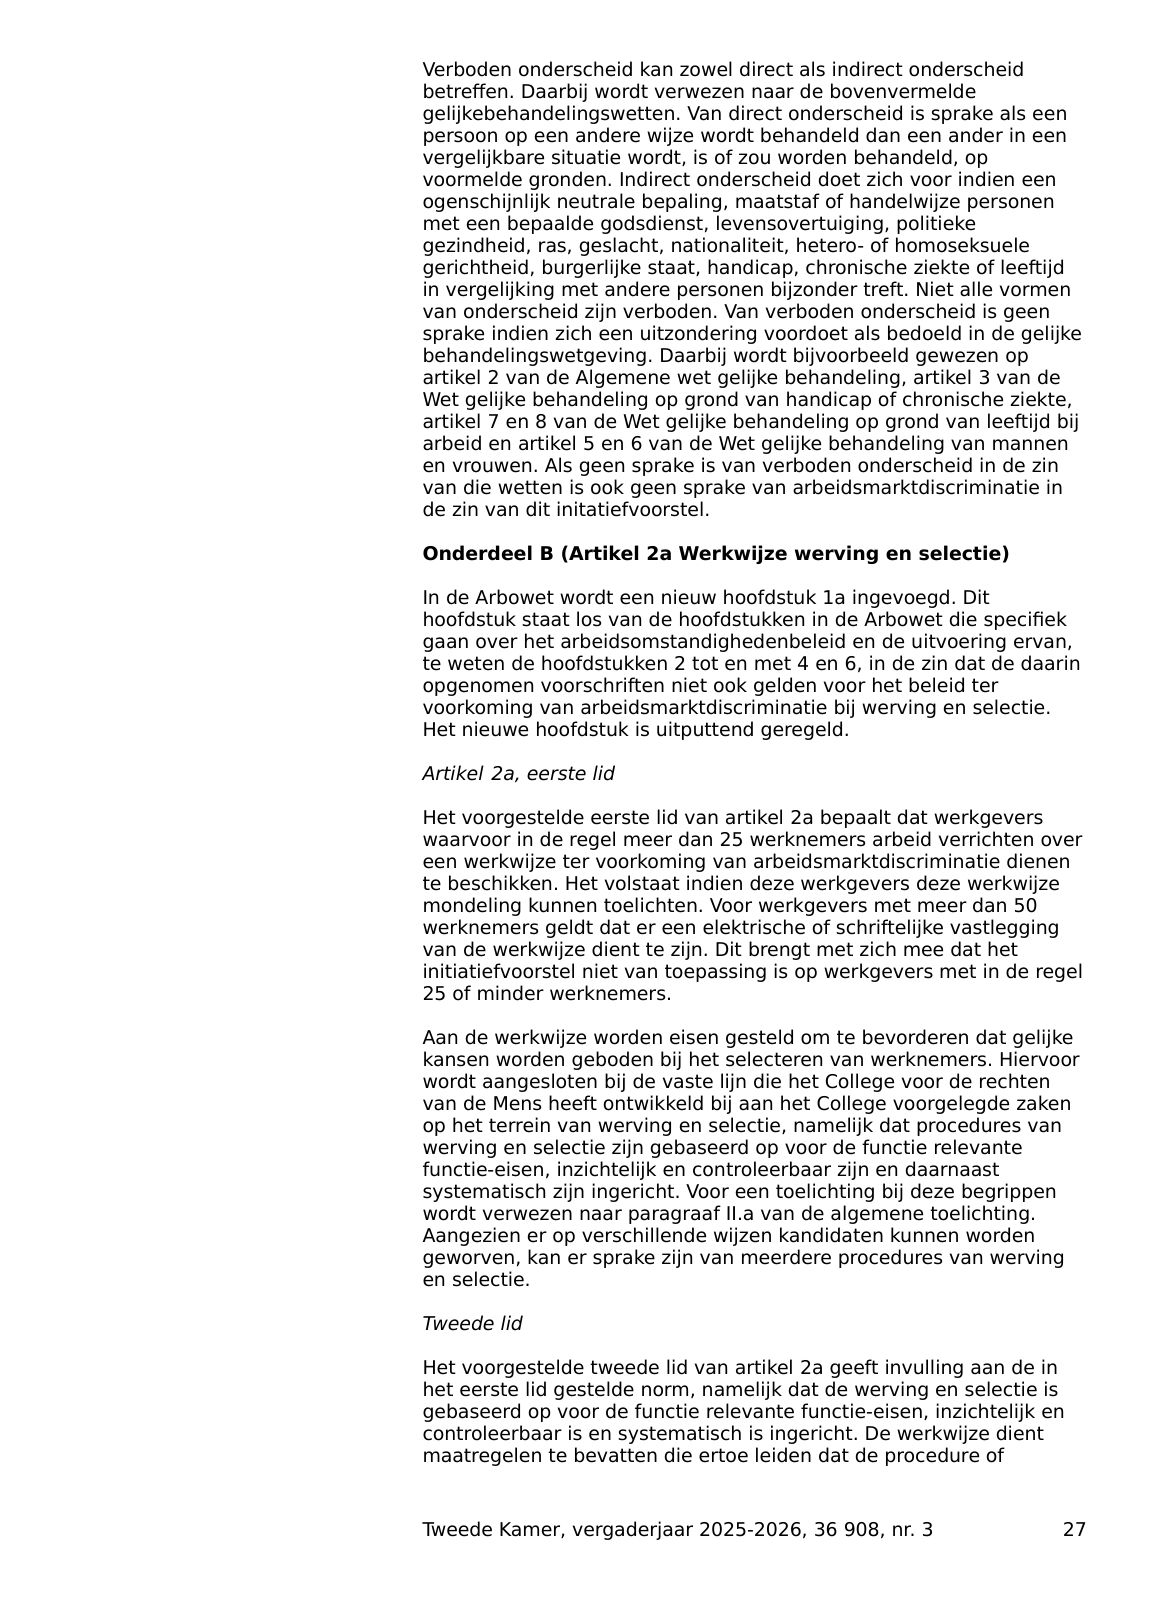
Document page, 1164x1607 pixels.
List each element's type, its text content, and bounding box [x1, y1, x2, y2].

text Het voorgestelde tweede lid van artikel 2a geeft invulling aan de in het eerste lid gestelde norm, namelijk dat de werving en selectie is gebaseerd op voor de functie relevante functie-eisen, inzichtelijk en controleerbaar is en systematisch is ingericht. De werkwijze dient maatregelen te bevatten die ertoe leiden dat de procedure of [422, 1357, 1087, 1467]
text In de Arbowet wordt een nieuw hoofdstuk 1a ingevoegd. Dit hoofdstuk staat los van de hoofdstukken in de Arbowet die specifiek gaan over het arbeidsomstandighedenbeleid en de uitvoering ervan, te weten de hoofdstukken 2 tot en met 4 en 6, in de zin dat de daarin opgenomen voorschriften niet ook gelden voor het beleid ter voorkoming van arbeidsmarktdiscriminatie bij werving en selectie. Het nieuwe hoofdstuk is uitputtend geregeld. [422, 587, 1087, 741]
text Verboden onderscheid kan zowel direct als indirect onderscheid betreffen. Daarbij wordt verwezen naar de bovenvermelde gelijkebehandelingswetten. Van direct onderscheid is sprake als een persoon op een andere wijze wordt behandeld dan een ander in een vergelijkbare situatie wordt, is of zou worden behandeld, op voormelde gronden. Indirect onderscheid doet zich voor indien een ogenschijnlijk neutrale bepaling, maatstaf of handelwijze personen met een bepaalde godsdienst, levensovertuiging, politieke gezindheid, ras, geslacht, nationaliteit, hetero- of homoseksuele gerichtheid, burgerlijke staat, handicap, chronische ziekte of leeftijd in vergelijking met andere personen bijzonder treft. Niet alle vormen van onderscheid zijn verboden. Van verboden onderscheid is geen sprake indien zich een uitzondering voordoet als bedoeld in de gelijke behandelingswetgeving. Daarbij wordt bijvoorbeeld gewezen op artikel 2 van de Algemene wet gelijke behandeling, artikel 3 van de Wet gelijke behandeling op grond van handicap of chronische ziekte, artikel 7 en 8 van de Wet gelijke behandeling op grond van leeftijd bij arbeid en artikel 5 en 6 van de Wet gelijke behandeling van mannen en vrouwen. Als geen sprake is van verboden onderscheid in de zin van die wetten is ook geen sprake van arbeidsmarktdiscriminatie in de zin van dit initatiefvoorstel. [422, 59, 1087, 521]
subtitle Tweede lid [422, 1313, 1087, 1335]
text Aan de werkwijze worden eisen gesteld om te bevorderen dat gelijke kansen worden geboden bij het selecteren van werknemers. Hiervoor wordt aangesloten bij de vaste lijn die het College voor de rechten van de Mens heeft ontwikkeld bij aan het College voorgelegde zaken op het terrein van werving en selectie, namelijk dat procedures van werving en selectie zijn gebaseerd op voor de functie relevante functie-eisen, inzichtelijk en controleerbaar zijn en daarnaast systematisch zijn ingericht. Voor een toelichting bij deze begrippen wordt verwezen naar paragraaf II.a van de algemene toelichting. [422, 1027, 1087, 1225]
text Het voorgestelde eerste lid van artikel 2a bepaalt dat werkgevers waarvoor in de regel meer dan 25 werknemers arbeid verrichten over een werkwijze ter voorkoming van arbeidsmarktdiscriminatie dienen te beschikken. Het volstaat indien deze werkgevers deze werkwijze mondeling kunnen toelichten. Voor werkgevers met meer dan 50 werknemers geldt dat er een elektrische of schriftelijke vastlegging van de werkwijze dient te zijn. Dit brengt met zich mee dat het initiatiefvoorstel niet van toepassing is op werkgevers met in de regel 25 of minder werknemers. [422, 807, 1087, 1005]
text Aangezien er op verschillende wijzen kandidaten kunnen worden geworven, kan er sprake zijn van meerdere procedures van werving en selectie. [422, 1225, 1087, 1291]
subtitle Onderdeel B (Artikel 2a Werkwijze werving en selectie) [422, 543, 1087, 565]
subtitle Artikel 2a, eerste lid [422, 763, 1087, 785]
